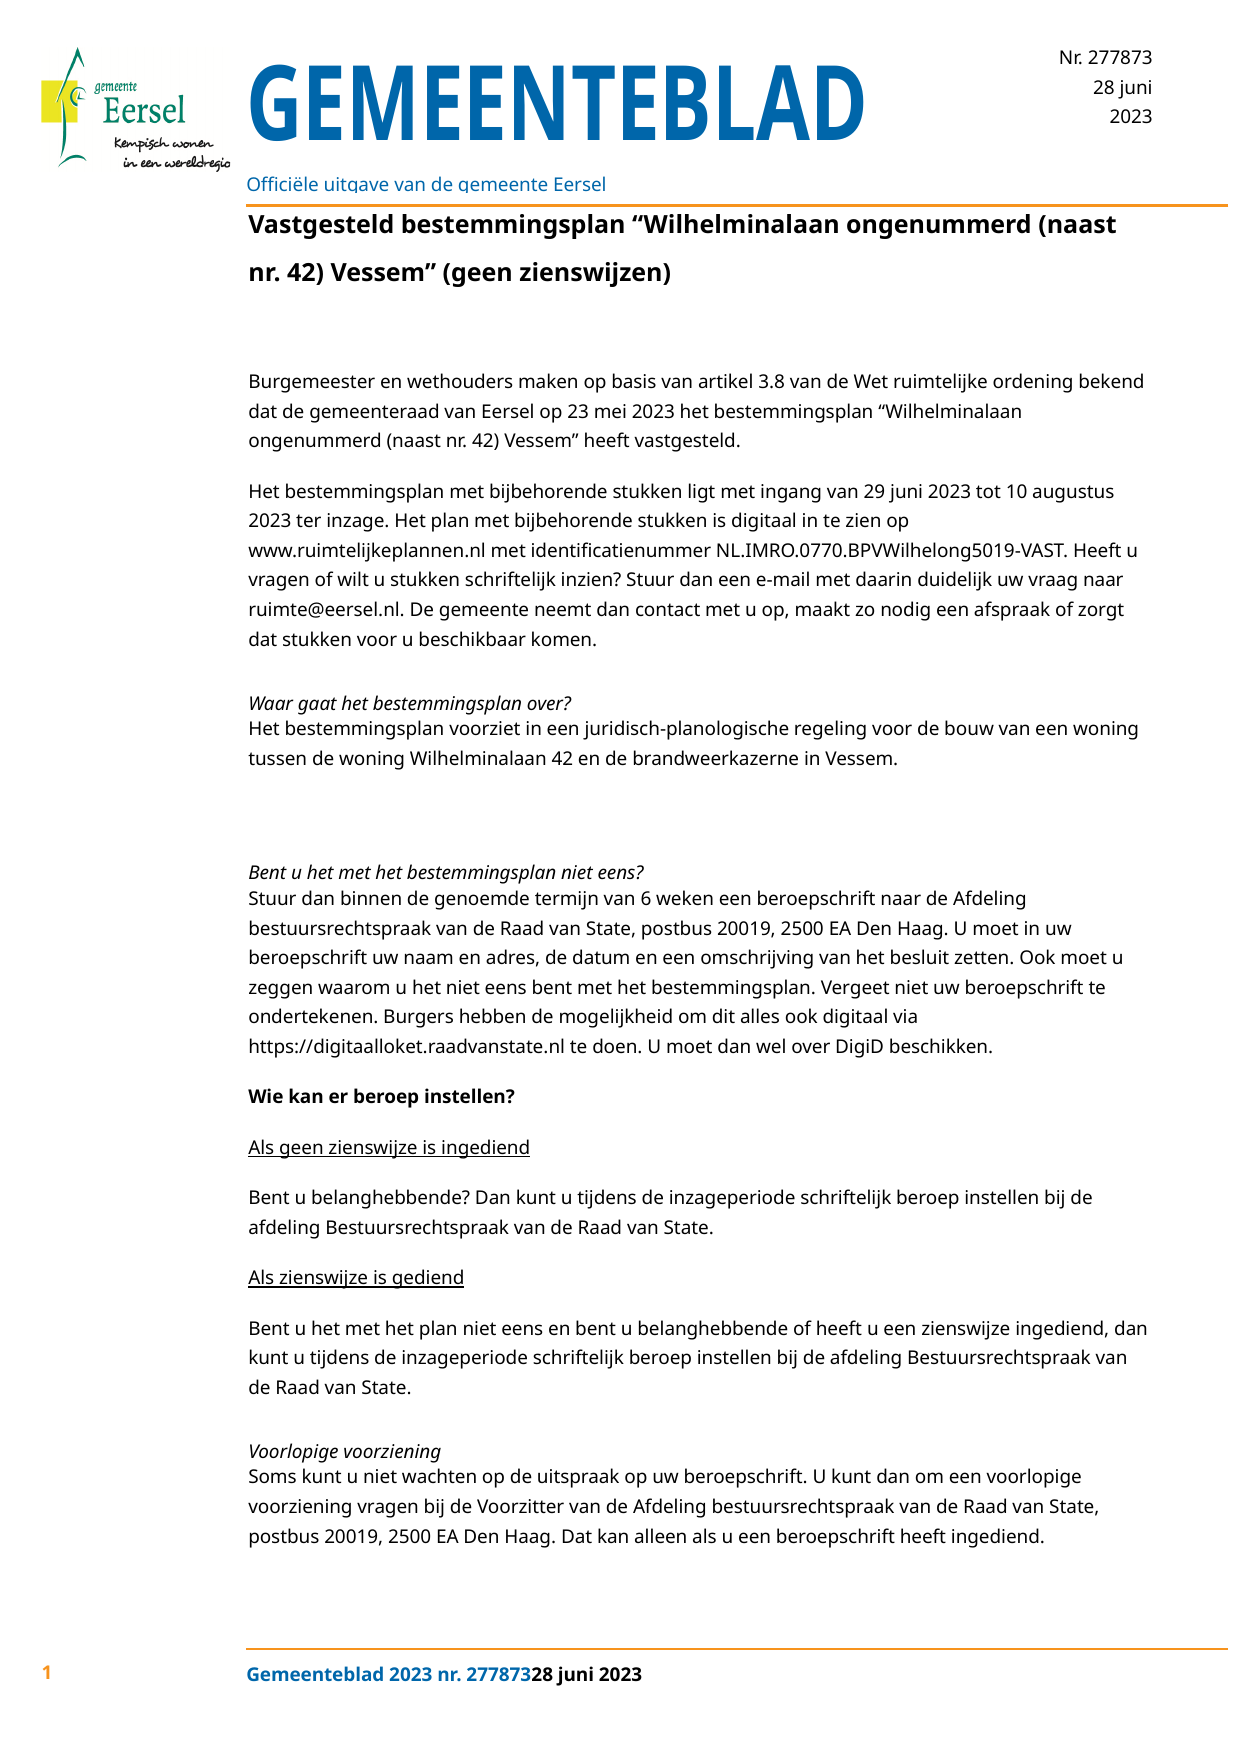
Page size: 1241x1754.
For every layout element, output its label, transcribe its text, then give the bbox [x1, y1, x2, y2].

text Het bestemmingsplan met bijbehorende stukken ligt met ingang van 29 juni 2023 tot 10 augustus 2023 ter inzage. Het plan met bijbehorende stukken is digitaal in te zien op www.ruimtelijkeplannen.nl met identificatienummer NL.IMRO.0770.BPVWilhelong5019-VAST. Heeft u vragen of wilt u stukken schriftelijk inzien? Stuur dan een e-mail met daarin duidelijk uw vraag naar ruimte@eersel.nl. De gemeente neemt dan contact met u op, maakt zo nodig een afspraak of zorgt dat stukken voor u beschikbaar komen. [248, 478, 1152, 652]
text Bent u het met het plan niet eens en bent u belanghebbende of heeft u een zienswijze ingediend, dan kunt u tijdens de inzageperiode schriftelijk beroep instellen bij de afdeling Bestuursrechtspraak van de Raad van State. [248, 1315, 1152, 1400]
text Waar gaat het bestemmingsplan over? [248, 690, 1152, 716]
text Bent u belanghebbende? Dan kunt u tijdens de inzageperiode schriftelijk beroep instellen bij de afdeling Bestuursrechtspraak van de Raad van State. [248, 1184, 1152, 1240]
text Wie kan er beroep instellen? [248, 1083, 1152, 1109]
text Stuur dan binnen de genoemde termijn van 6 weken een beroepschrift naar de Afdeling bestuursrechtspraak van de Raad van State, postbus 20019, 2500 EA Den Haag. U moet in uw beroepschrift uw naam en adres, de datum en een omschrijving van het besluit zetten. Ook moet u zeggen waarom u het niet eens bent met het bestemmingsplan. Vergeet niet uw beroepschrift te ondertekenen. Burgers hebben de mogelijkheid om dit alles ook digitaal via https://digitaalloket.raadvanstate.nl te doen. U moet dan wel over DigiD beschikken. [248, 885, 1152, 1059]
picture [41, 47, 231, 172]
text Het bestemmingsplan voorziet in een juridisch-planologische regeling voor de bouw van een woning tussen de woning Wilhelminalaan 42 en de brandweerkazerne in Vessem. [248, 716, 1152, 771]
text Vastgesteld bestemmingsplan “Wilhelminalaan ongenummerd (naast nr. 42) Vessem” (geen zienswijzen) [248, 207, 1152, 288]
text Bent u het met het bestemmingsplan niet eens? [248, 859, 1152, 885]
text Als geen zienswijze is ingediend [248, 1134, 1152, 1160]
text Als zienswijze is gediend [248, 1264, 1152, 1290]
text Soms kunt u niet wachten op de uitspraak op uw beroepschrift. U kunt dan om een voorlopige voorziening vragen bij de Voorzitter van de Afdeling bestuursrechtspraak van de Raad van State, postbus 20019, 2500 EA Den Haag. Dat kan alleen als u een beroepschrift heeft ingediend. [248, 1464, 1152, 1548]
text Burgemeester en wethouders maken op basis van artikel 3.8 van de Wet ruimtelijke ordening bekend dat de gemeenteraad van Eersel op 23 mei 2023 het bestemmingsplan “Wilhelminalaan ongenummerd (naast nr. 42) Vessem” heeft vastgesteld. [248, 368, 1152, 453]
text Voorlopige voorziening [248, 1438, 1152, 1464]
